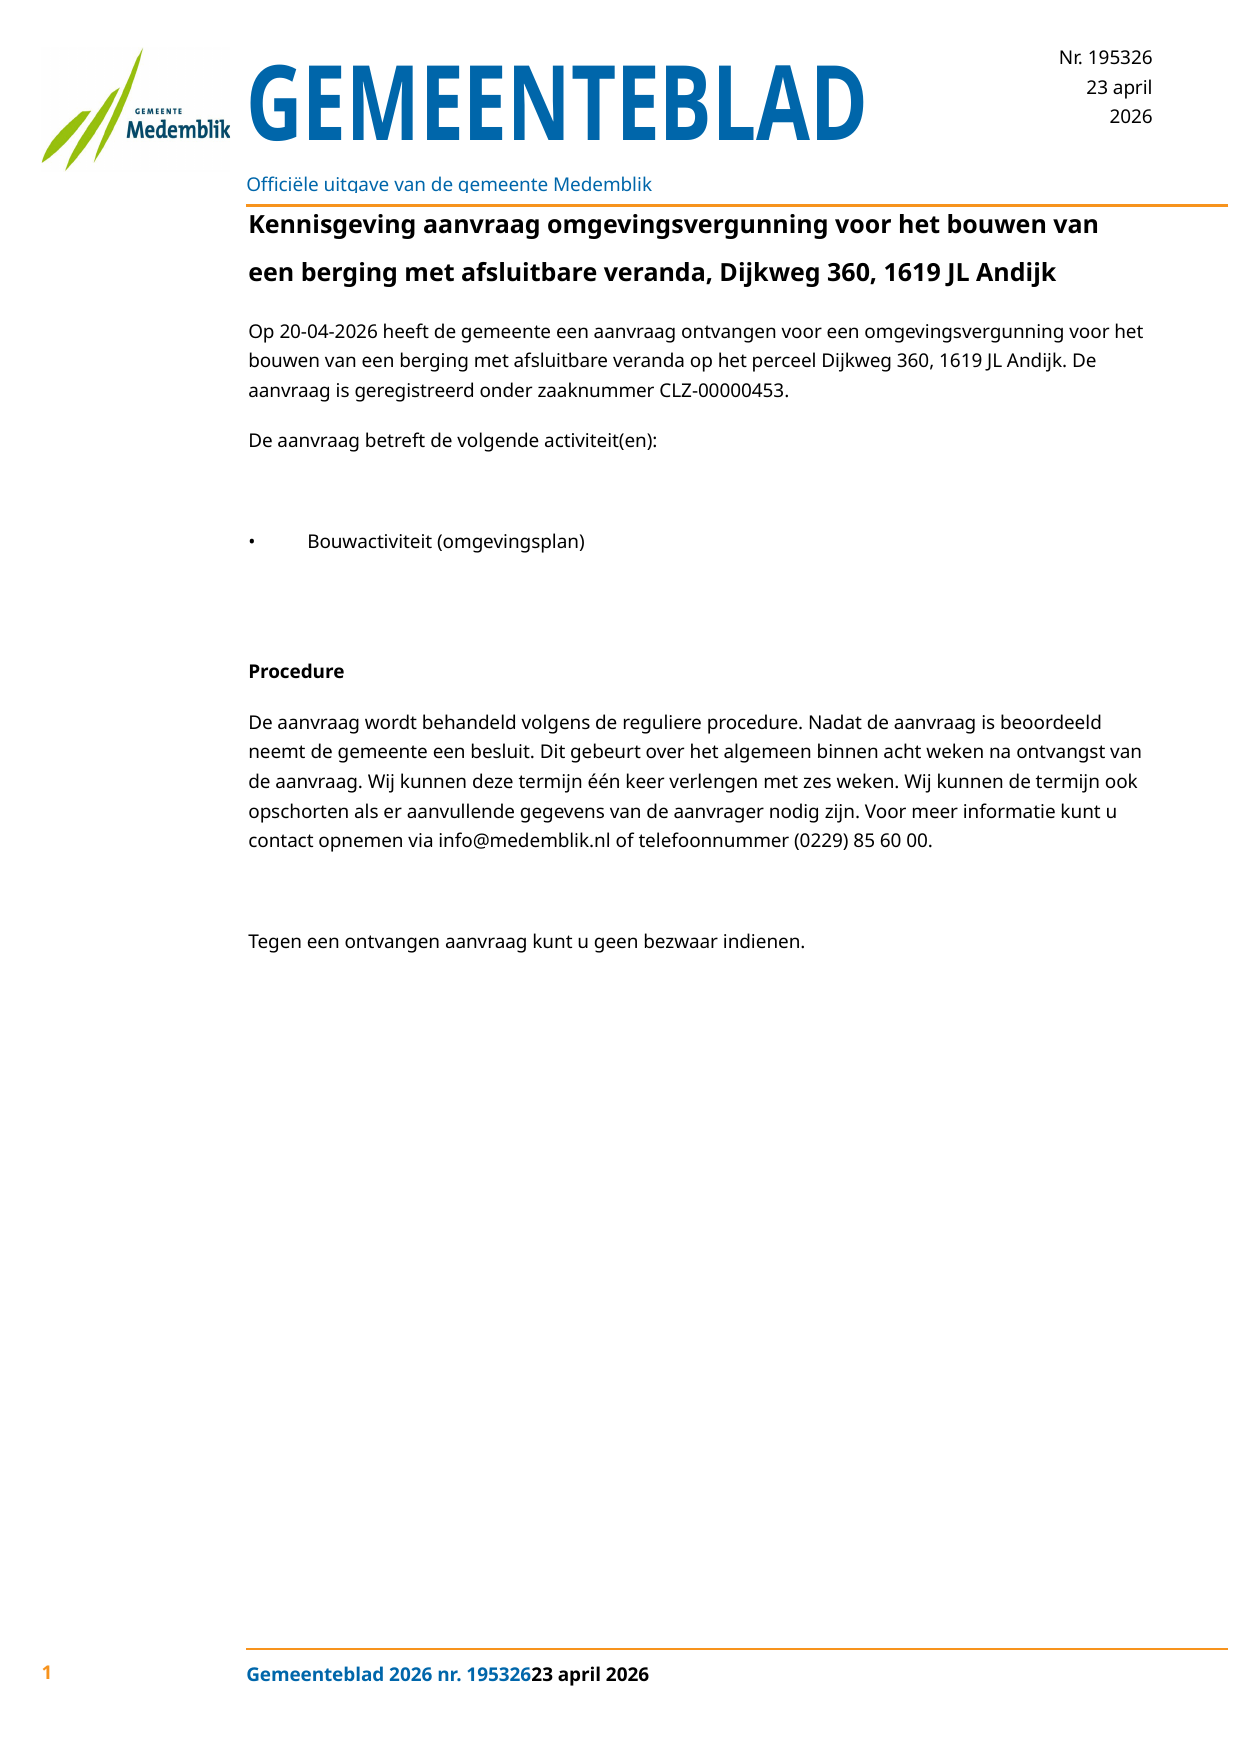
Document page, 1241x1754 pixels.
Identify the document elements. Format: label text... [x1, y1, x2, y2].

text De aanvraag betreft de volgende activiteit(en): [248, 427, 1152, 453]
text Tegen een ontvangen aanvraag kunt u geen bezwaar indienen. [248, 928, 1152, 954]
text Kennisgeving aanvraag omgevingsvergunning voor het bouwen van een berging met afsluitbare veranda, Dijkweg 360, 1619 JL Andijk [248, 207, 1152, 288]
picture [41, 47, 231, 172]
list Bouwactiviteit (omgevingsplan) [248, 528, 1152, 554]
text Procedure [248, 659, 1152, 684]
text De aanvraag wordt behandeld volgens de reguliere procedure. Nadat de aanvraag is beoordeeld neemt de gemeente een besluit. Dit gebeurt over het algemeen binnen acht weken na ontvangst van de aanvraag. Wij kunnen deze termijn één keer verlengen met zes weken. Wij kunnen de termijn ook opschorten als er aanvullende gegevens van de aanvrager nodig zijn. Voor meer informatie kunt u contact opnemen via info@medemblik.nl of telefoonnummer (0229) 85 60 00. [248, 709, 1152, 853]
text Op 20-04-2026 heeft de gemeente een aanvraag ontvangen voor een omgevingsvergunning voor het bouwen van een berging met afsluitbare veranda op het perceel Dijkweg 360, 1619 JL Andijk. De aanvraag is geregistreerd onder zaaknummer CLZ-00000453. [248, 318, 1152, 403]
